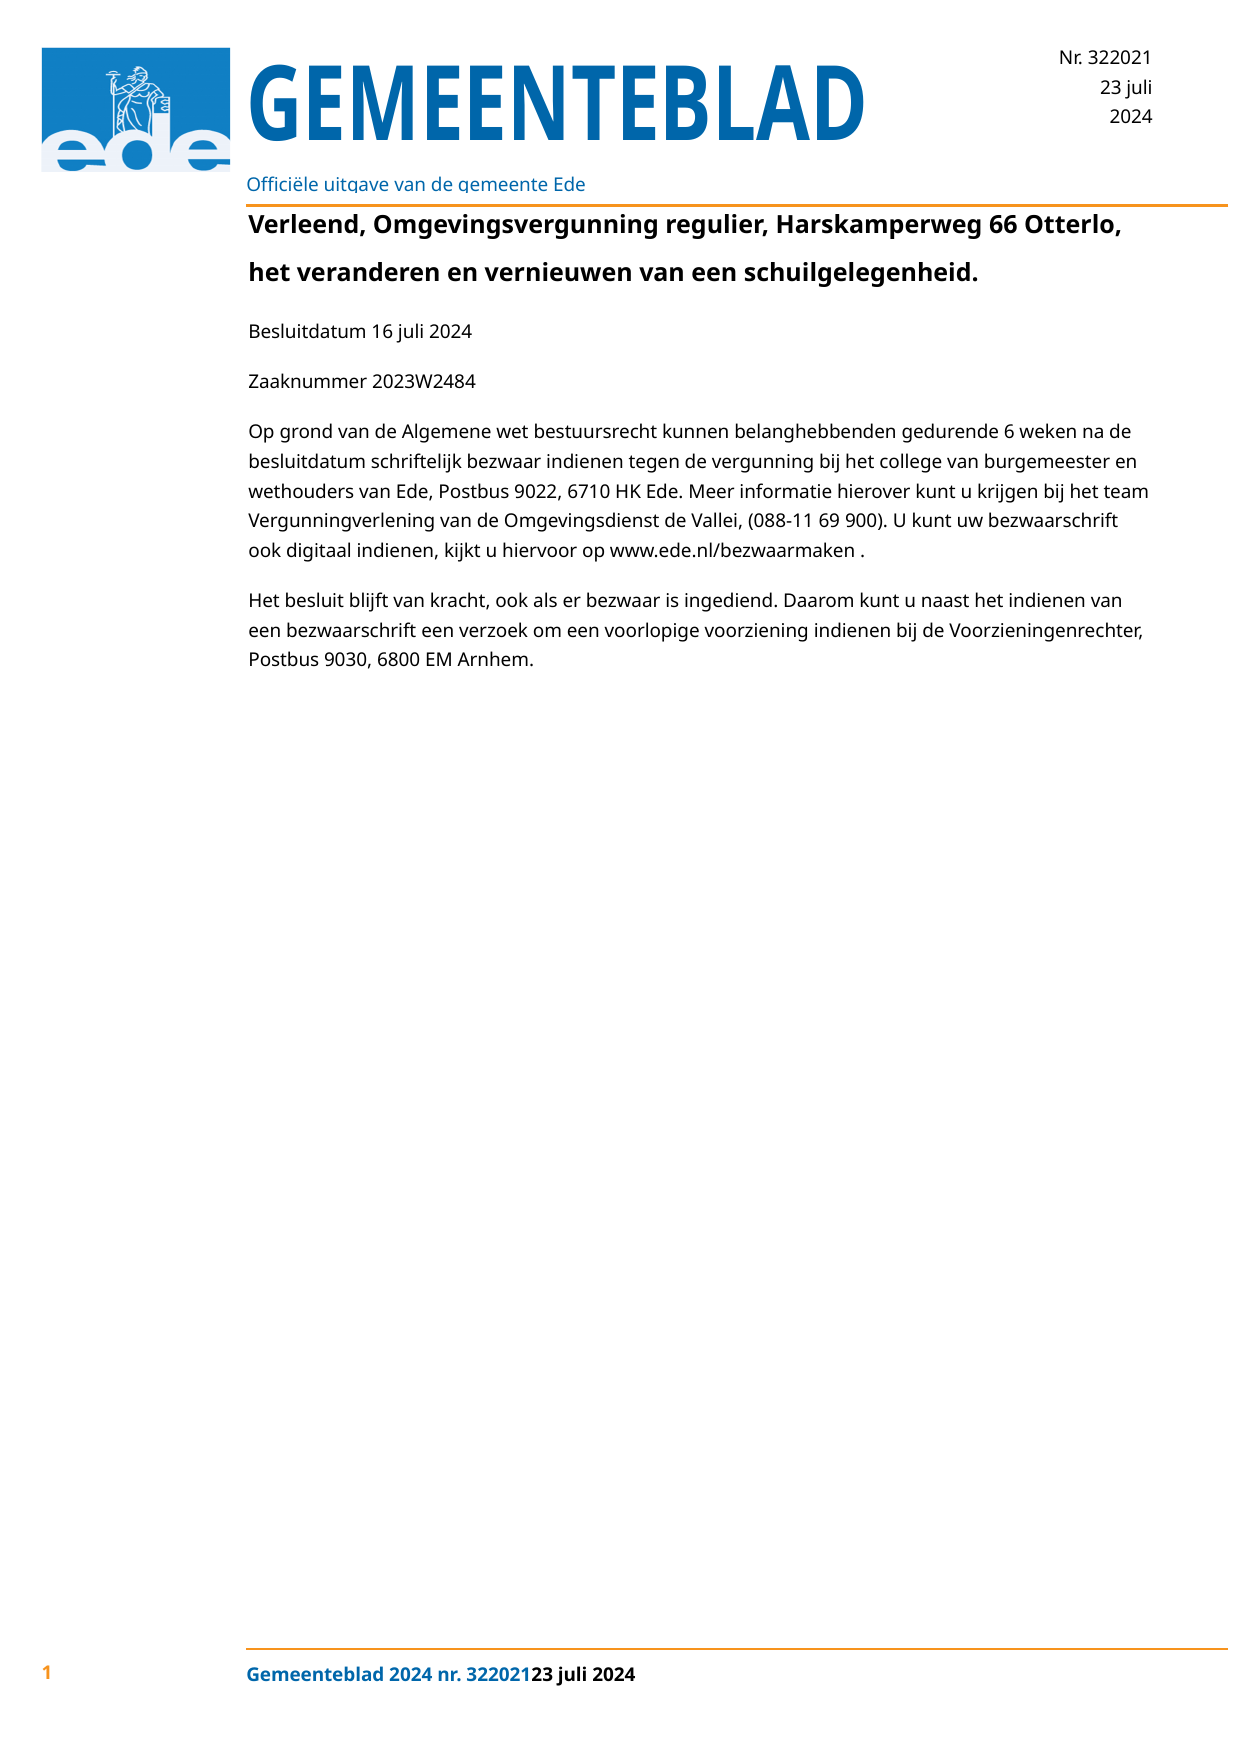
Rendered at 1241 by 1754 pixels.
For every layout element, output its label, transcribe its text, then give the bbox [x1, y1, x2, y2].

text Het besluit blijft van kracht, ook als er bezwaar is ingediend. Daarom kunt u naast het indienen van een bezwaarschrift een verzoek om een voorlopige voorziening indienen bij de Voorzieningenrechter, Postbus 9030, 6800 EM Arnhem. [248, 587, 1152, 672]
picture [41, 47, 231, 172]
text Verleend, Omgevingsvergunning regulier, Harskamperweg 66 Otterlo, het veranderen en vernieuwen van een schuilgelegenheid. [248, 207, 1152, 288]
text Zaaknummer 2023W2484 [248, 368, 1152, 394]
text Op grond van de Algemene wet bestuursrecht kunnen belanghebbenden gedurende 6 weken na de besluitdatum schriftelijk bezwaar indienen tegen de vergunning bij het college van burgemeester en wethouders van Ede, Postbus 9022, 6710 HK Ede. Meer informatie hierover kunt u krijgen bij het team Vergunningverlening van de Omgevingsdienst de Vallei, (088-11 69 900). U kunt uw bezwaarschrift ook digitaal indienen, kijkt u hiervoor op www.ede.nl/bezwaarmaken . [248, 419, 1152, 563]
text Besluitdatum 16 juli 2024 [248, 318, 1152, 344]
